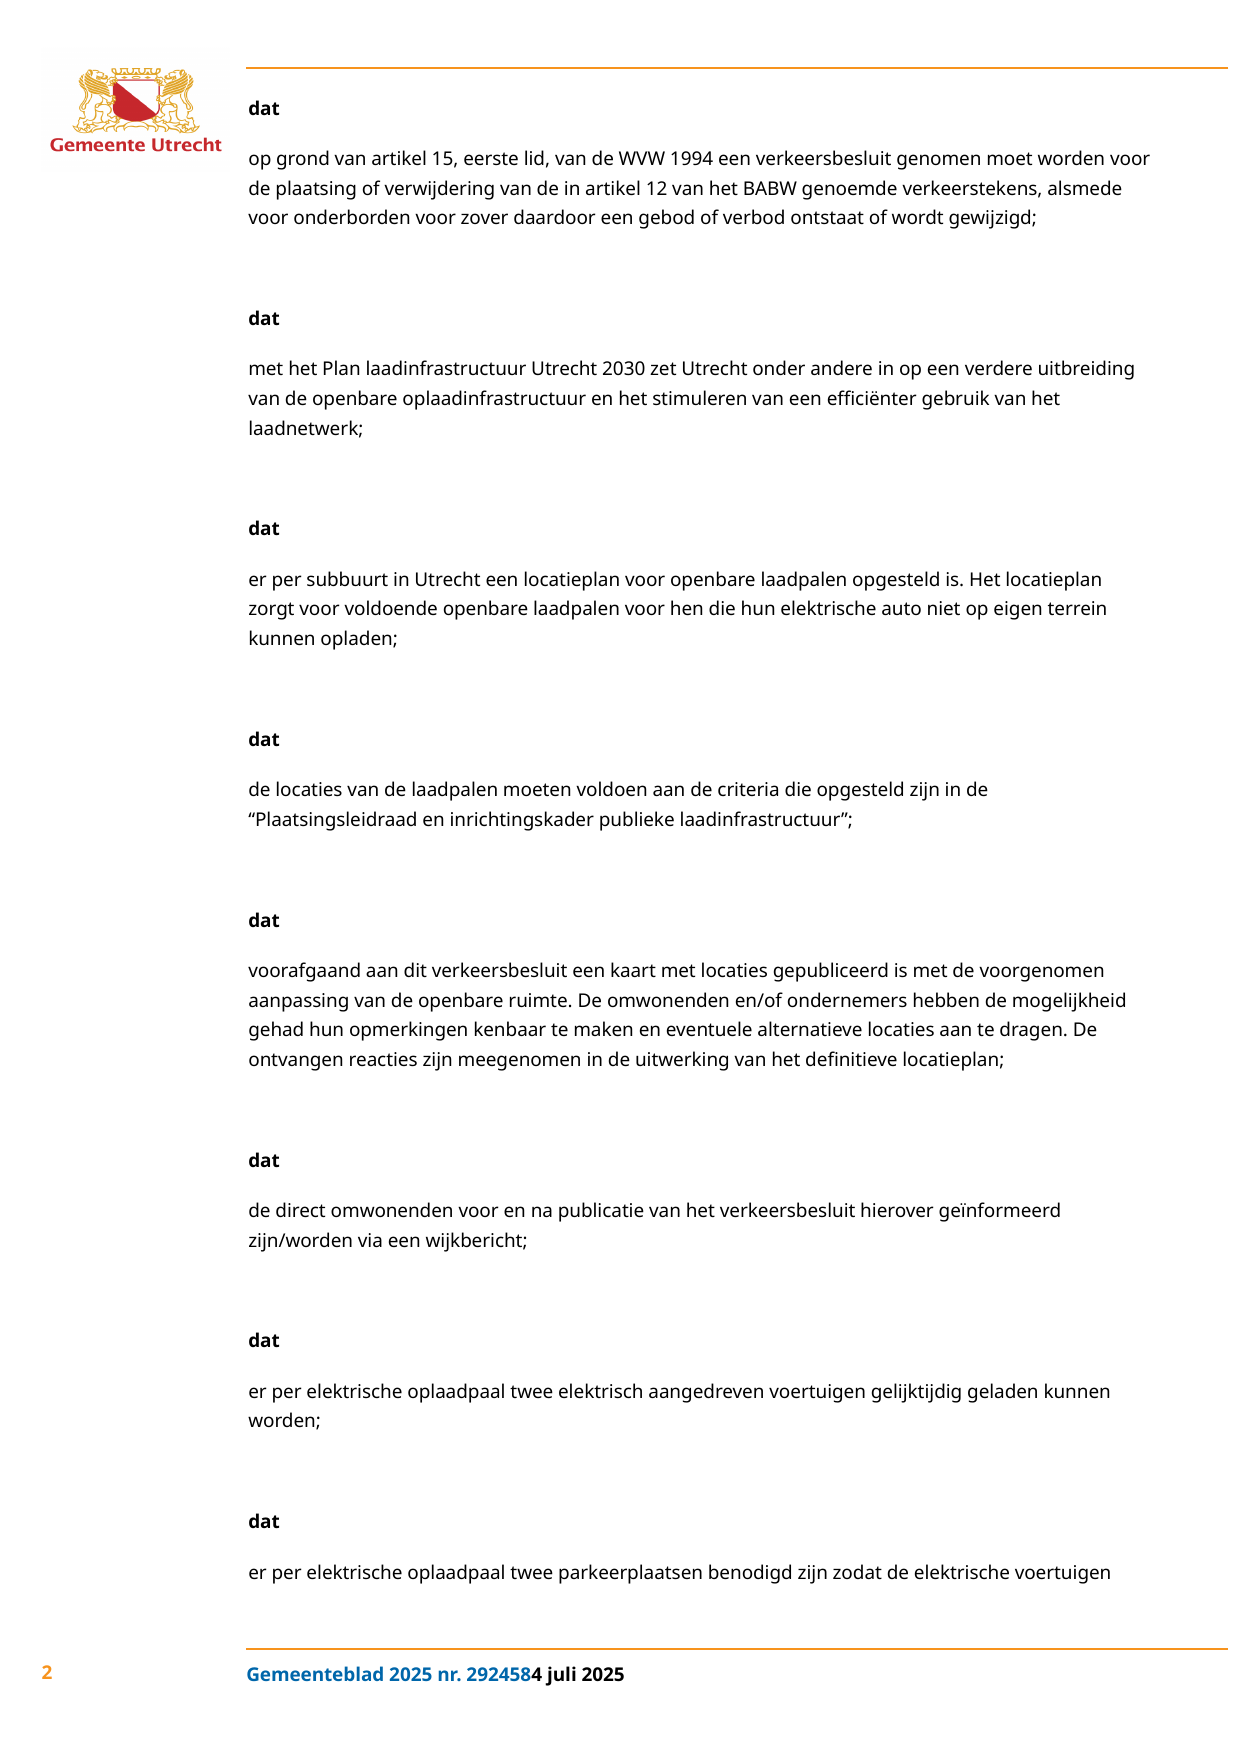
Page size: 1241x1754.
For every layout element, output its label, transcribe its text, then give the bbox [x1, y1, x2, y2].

text op grond van artikel 15, eerste lid, van de WVW 1994 een verkeersbesluit genomen moet worden voor de plaatsing of verwijdering van de in artikel 12 van het BABW genoemde verkeerstekens, alsmede voor onderborden voor zover daardoor een gebod of verbod ontstaat of wordt gewijzigd; [248, 145, 1152, 230]
picture [41, 47, 231, 172]
text er per elektrische oplaadpaal twee elektrisch aangedreven voertuigen gelijktijdig geladen kunnen worden; [248, 1378, 1152, 1433]
text met het Plan laadinfrastructuur Utrecht 2030 zet Utrecht onder andere in op een verdere uitbreiding van de openbare oplaadinfrastructuur en het stimuleren van een efficiënter gebruik van het laadnetwerk; [248, 356, 1152, 441]
text voorafgaand aan dit verkeersbesluit een kaart met locaties gepubliceerd is met de voorgenomen aanpassing van de openbare ruimte. De omwonenden en/of ondernemers hebben de mogelijkheid gehad hun opmerkingen kenbaar te maken en eventuele alternatieve locaties aan te dragen. De ontvangen reacties zijn meegenomen in de uitwerking van het definitieve locatieplan; [248, 957, 1152, 1072]
text dat [248, 726, 1152, 752]
text er per subbuurt in Utrecht een locatieplan voor openbare laadpalen opgesteld is. Het locatieplan zorgt voor voldoende openbare laadpalen voor hen die hun elektrische auto niet op eigen terrein kunnen opladen; [248, 566, 1152, 651]
text dat [248, 95, 1152, 121]
text de locaties van de laadpalen moeten voldoen aan de criteria die opgesteld zijn in de “Plaatsingsleidraad en inrichtingskader publieke laadinfrastructuur”; [248, 776, 1152, 832]
text dat [248, 907, 1152, 933]
text dat [248, 1328, 1152, 1353]
text de direct omwonenden voor en na publicatie van het verkeersbesluit hierover geïnformeerd zijn/worden via een wijkbericht; [248, 1197, 1152, 1253]
text dat [248, 305, 1152, 331]
text dat [248, 1508, 1152, 1534]
text dat [248, 1147, 1152, 1173]
text dat [248, 516, 1152, 541]
text er per elektrische oplaadpaal twee parkeerplaatsen benodigd zijn zodat de elektrische voertuigen [248, 1559, 1152, 1585]
